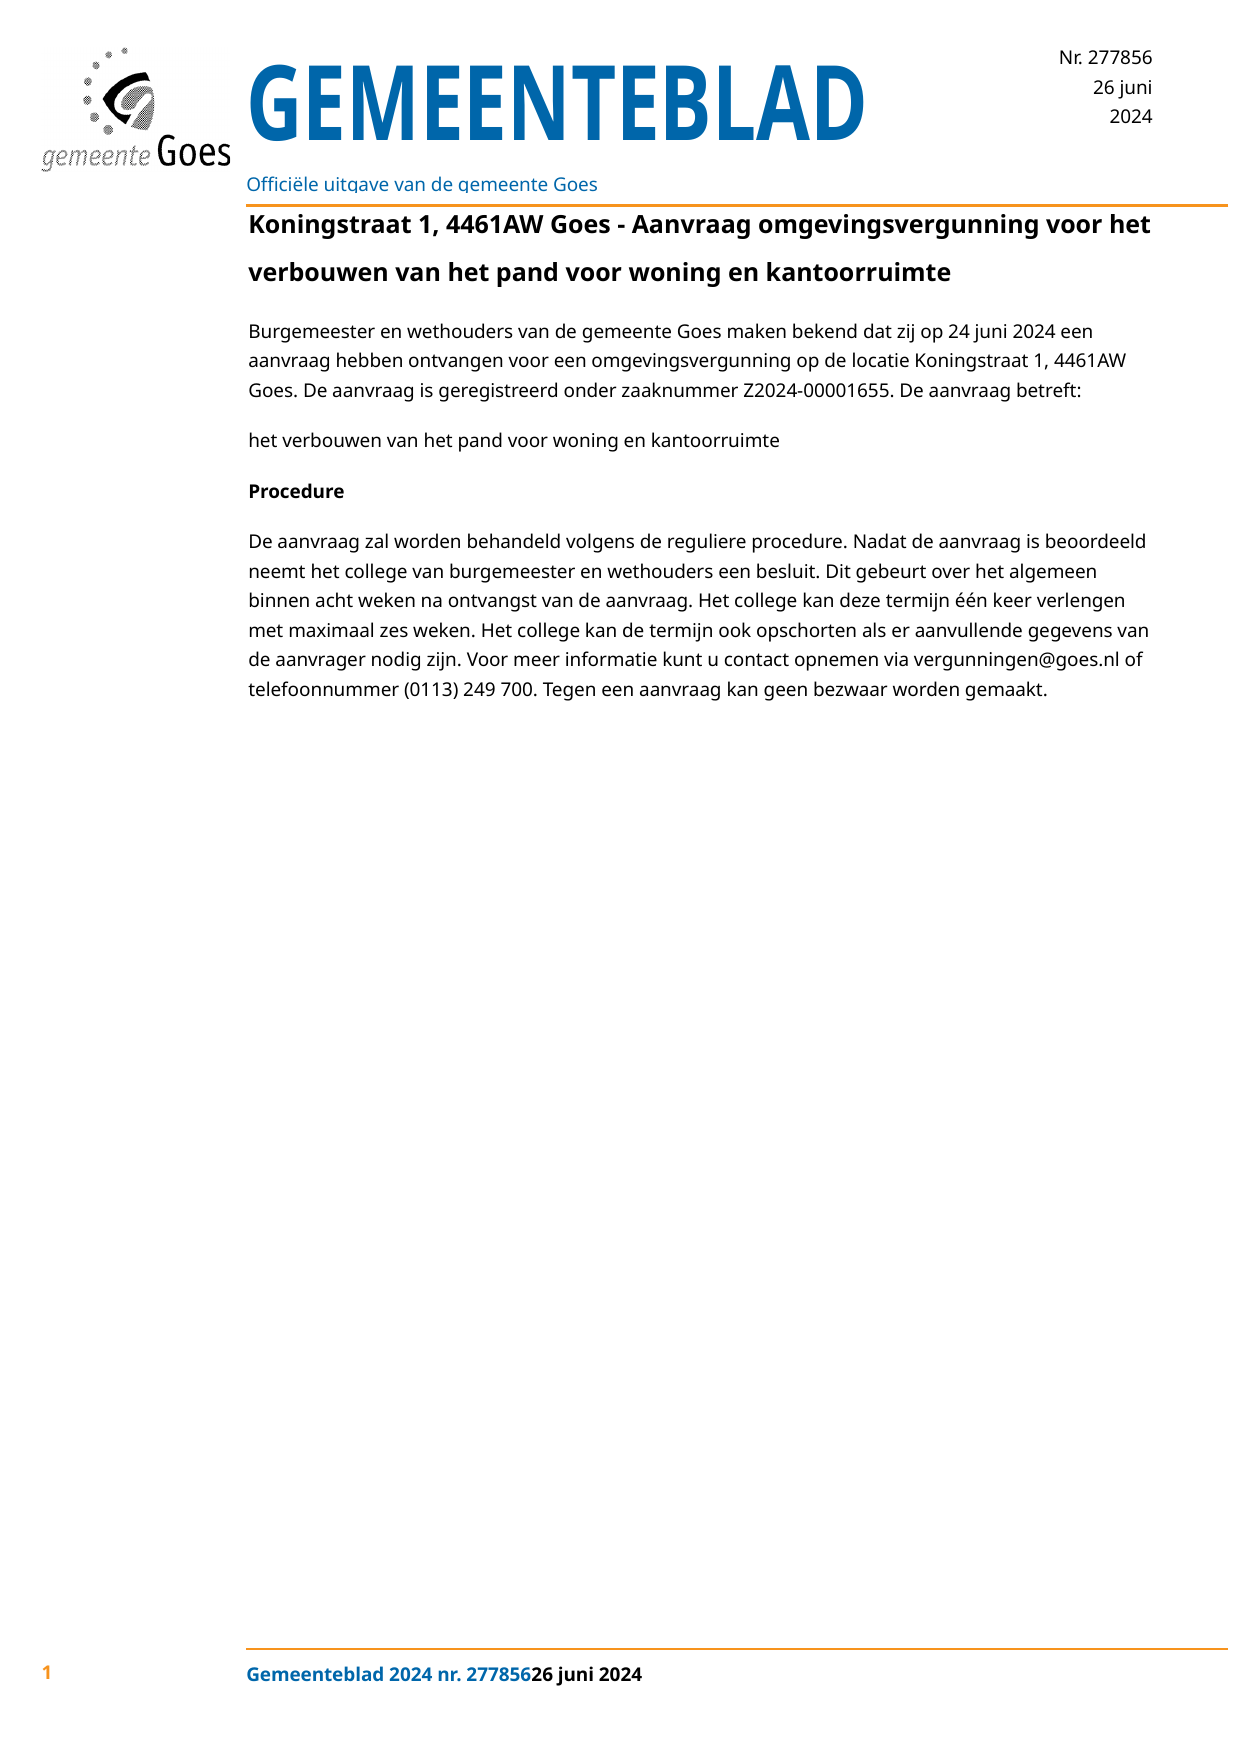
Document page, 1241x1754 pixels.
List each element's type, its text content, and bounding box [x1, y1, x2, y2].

text Koningstraat 1, 4461AW Goes - Aanvraag omgevingsvergunning voor het verbouwen van het pand voor woning en kantoorruimte [248, 207, 1152, 288]
text het verbouwen van het pand voor woning en kantoorruimte [248, 427, 1152, 453]
text Burgemeester en wethouders van de gemeente Goes maken bekend dat zij op 24 juni 2024 een aanvraag hebben ontvangen voor een omgevingsvergunning op de locatie Koningstraat 1, 4461AW Goes. De aanvraag is geregistreerd onder zaaknummer Z2024-00001655. De aanvraag betreft: [248, 318, 1152, 403]
text Procedure [248, 478, 1152, 504]
text De aanvraag zal worden behandeld volgens de reguliere procedure. Nadat de aanvraag is beoordeeld neemt het college van burgemeester en wethouders een besluit. Dit gebeurt over het algemeen binnen acht weken na ontvangst van de aanvraag. Het college kan deze termijn één keer verlengen met maximaal zes weken. Het college kan de termijn ook opschorten als er aanvullende gegevens van de aanvrager nodig zijn. Voor meer informatie kunt u contact opnemen via vergunningen@goes.nl of telefoonnummer (0113) 249 700. Tegen een aanvraag kan geen bezwaar worden gemaakt. [248, 528, 1152, 702]
picture [41, 47, 231, 172]
